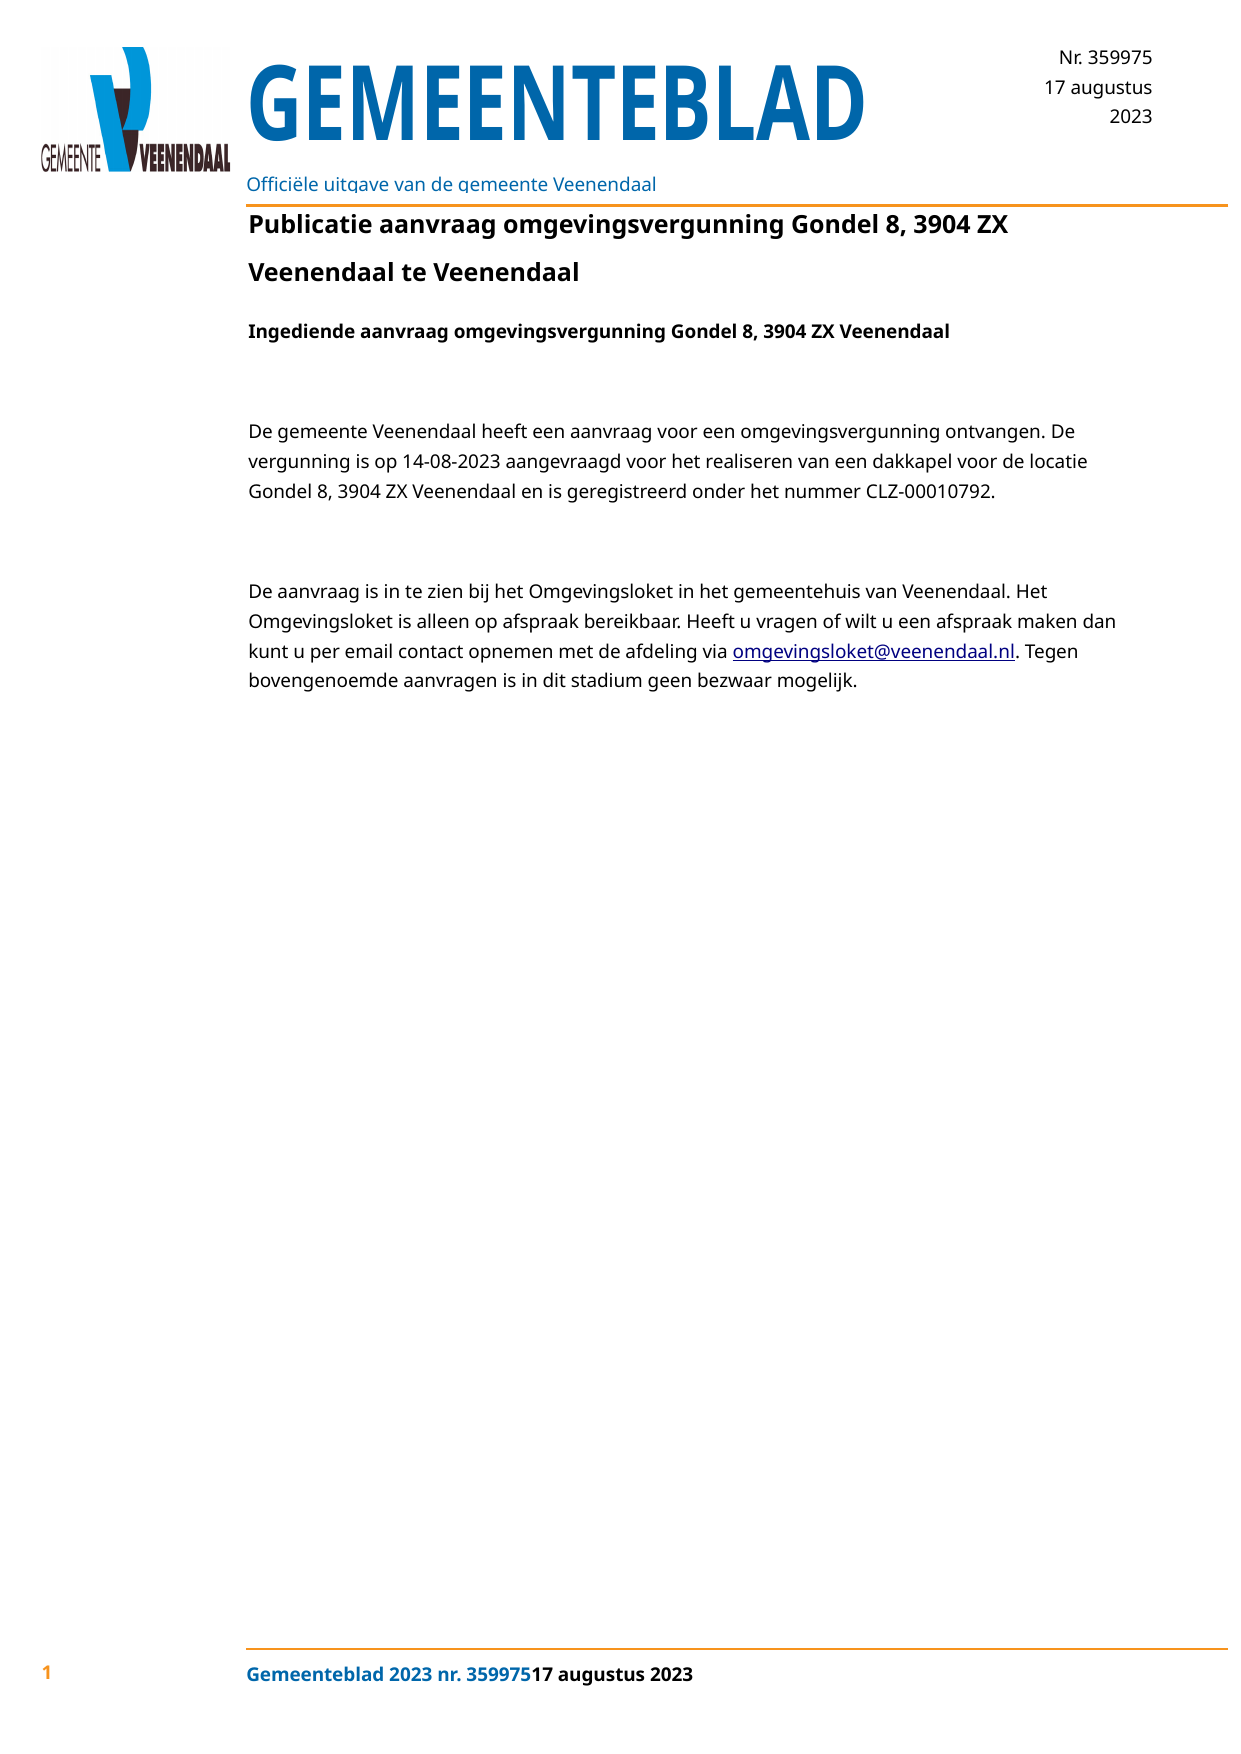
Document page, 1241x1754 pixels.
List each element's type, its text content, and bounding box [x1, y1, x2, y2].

text De aanvraag is in te zien bij het Omgevingsloket in het gemeentehuis van Veenendaal. Het Omgevingsloket is alleen op afspraak bereikbaar. Heeft u vragen of wilt u een afspraak maken dan kunt u per email contact opnemen met de afdeling via omgevingsloket@veenendaal.nl. Tegen bovengenoemde aanvragen is in dit stadium geen bezwaar mogelijk. [248, 579, 1152, 693]
text De gemeente Veenendaal heeft een aanvraag voor een omgevingsvergunning ontvangen. De vergunning is op 14-08-2023 aangevraagd voor het realiseren van een dakkapel voor de locatie Gondel 8, 3904 ZX Veenendaal en is geregistreerd onder het nummer CLZ-00010792. [248, 419, 1152, 504]
picture [123, 47, 231, 172]
text Ingediende aanvraag omgevingsvergunning Gondel 8, 3904 ZX Veenendaal [248, 318, 1152, 344]
text Publicatie aanvraag omgevingsvergunning Gondel 8, 3904 ZX Veenendaal te Veenendaal [248, 207, 1152, 288]
picture [41, 47, 130, 172]
